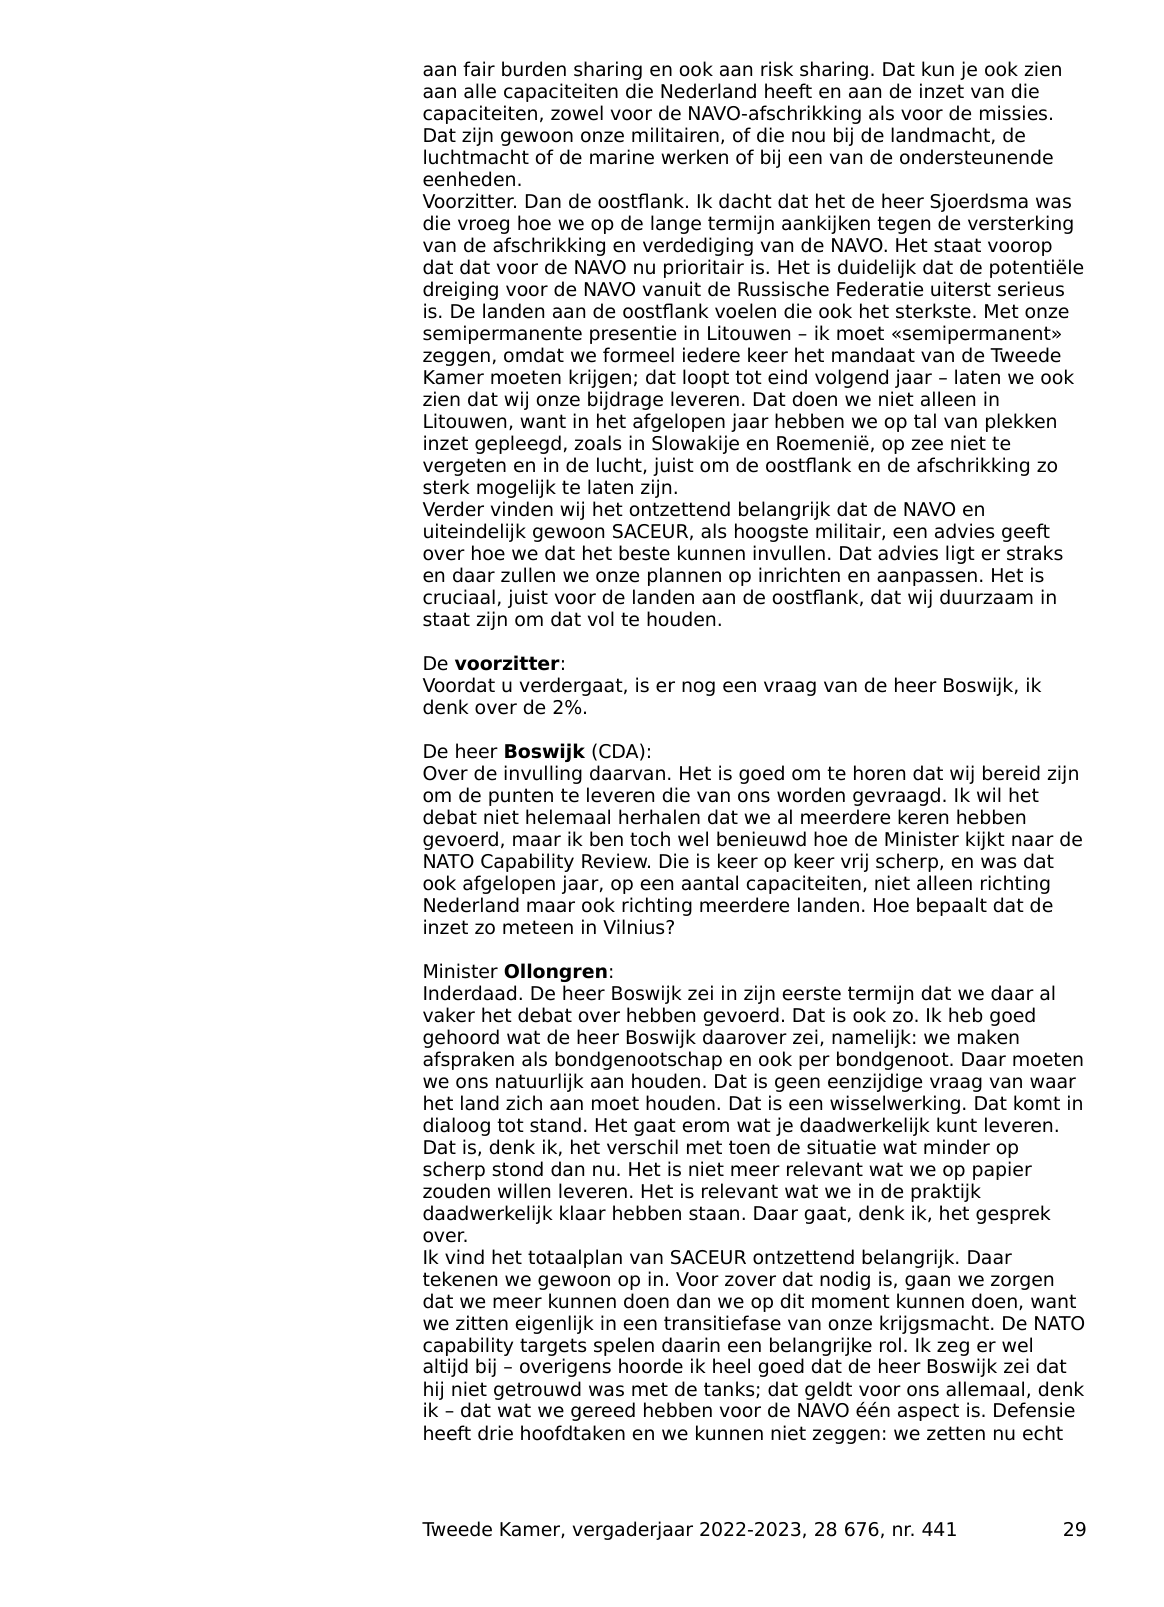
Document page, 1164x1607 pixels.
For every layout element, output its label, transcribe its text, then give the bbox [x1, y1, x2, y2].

text Minister Ollongren: [422, 961, 1087, 983]
text aan fair burden sharing en ook aan risk sharing. Dat kun je ook zien aan alle capaciteiten die Nederland heeft en aan de inzet van die capaciteiten, zowel voor de NAVO-afschrikking als voor de missies. Dat zijn gewoon onze militairen, of die nou bij de landmacht, de luchtmacht of de marine werken of bij een van de ondersteunende eenheden. [422, 59, 1087, 191]
text Verder vinden wij het ontzettend belangrijk dat de NAVO en uiteindelijk gewoon SACEUR, als hoogste militair, een advies geeft over hoe we dat het beste kunnen invullen. Dat advies ligt er straks en daar zullen we onze plannen op inrichten en aanpassen. Het is cruciaal, juist voor de landen aan de oostflank, dat wij duurzaam in staat zijn om dat vol te houden. [422, 499, 1087, 631]
text Over de invulling daarvan. Het is goed om te horen dat wij bereid zijn om de punten te leveren die van ons worden gevraagd. Ik wil het debat niet helemaal herhalen dat we al meerdere keren hebben gevoerd, maar ik ben toch wel benieuwd hoe de Minister kijkt naar de NATO Capability Review. Die is keer op keer vrij scherp, en was dat ook afgelopen jaar, op een aantal capaciteiten, niet alleen richting Nederland maar ook richting meerdere landen. Hoe bepaalt dat de inzet zo meteen in Vilnius? [422, 763, 1087, 939]
text Voordat u verdergaat, is er nog een vraag van de heer Boswijk, ik denk over de 2%. [422, 675, 1087, 719]
text Ik vind het totaalplan van SACEUR ontzettend belangrijk. Daar tekenen we gewoon op in. Voor zover dat nodig is, gaan we zorgen dat we meer kunnen doen dan we op dit moment kunnen doen, want we zitten eigenlijk in een transitiefase van onze krijgsmacht. De NATO capability targets spelen daarin een belangrijke rol. Ik zeg er wel altijd bij – overigens hoorde ik heel goed dat de heer Boswijk zei dat hij niet getrouwd was met de tanks; dat geldt voor ons allemaal, denk ik – dat wat we gereed hebben voor de NAVO één aspect is. Defensie heeft drie hoofdtaken en we kunnen niet zeggen: we zetten nu echt [422, 1247, 1087, 1444]
text De heer Boswijk (CDA): [422, 741, 1087, 763]
text De voorzitter: [422, 653, 1087, 675]
text Inderdaad. De heer Boswijk zei in zijn eerste termijn dat we daar al vaker het debat over hebben gevoerd. Dat is ook zo. Ik heb goed gehoord wat de heer Boswijk daarover zei, namelijk: we maken afspraken als bondgenootschap en ook per bondgenoot. Daar moeten we ons natuurlijk aan houden. Dat is geen eenzijdige vraag van waar het land zich aan moet houden. Dat is een wisselwerking. Dat komt in dialoog tot stand. Het gaat erom wat je daadwerkelijk kunt leveren. Dat is, denk ik, het verschil met toen de situatie wat minder op scherp stond dan nu. Het is niet meer relevant wat we op papier zouden willen leveren. Het is relevant wat we in de praktijk daadwerkelijk klaar hebben staan. Daar gaat, denk ik, het gesprek over. [422, 983, 1087, 1247]
text Voorzitter. Dan de oostflank. Ik dacht dat het de heer Sjoerdsma was die vroeg hoe we op de lange termijn aankijken tegen de versterking van de afschrikking en verdediging van de NAVO. Het staat voorop dat dat voor de NAVO nu prioritair is. Het is duidelijk dat de potentiële dreiging voor de NAVO vanuit de Russische Federatie uiterst serieus is. De landen aan de oostflank voelen die ook het sterkste. Met onze semipermanente presentie in Litouwen – ik moet «semipermanent» zeggen, omdat we formeel iedere keer het mandaat van de Tweede Kamer moeten krijgen; dat loopt tot eind volgend jaar – laten we ook zien dat wij onze bijdrage leveren. Dat doen we niet alleen in Litouwen, want in het afgelopen jaar hebben we op tal van plekken inzet gepleegd, zoals in Slowakije en Roemenië, op zee niet te vergeten en in de lucht, juist om de oostflank en de afschrikking zo sterk mogelijk te laten zijn. [422, 191, 1087, 499]
